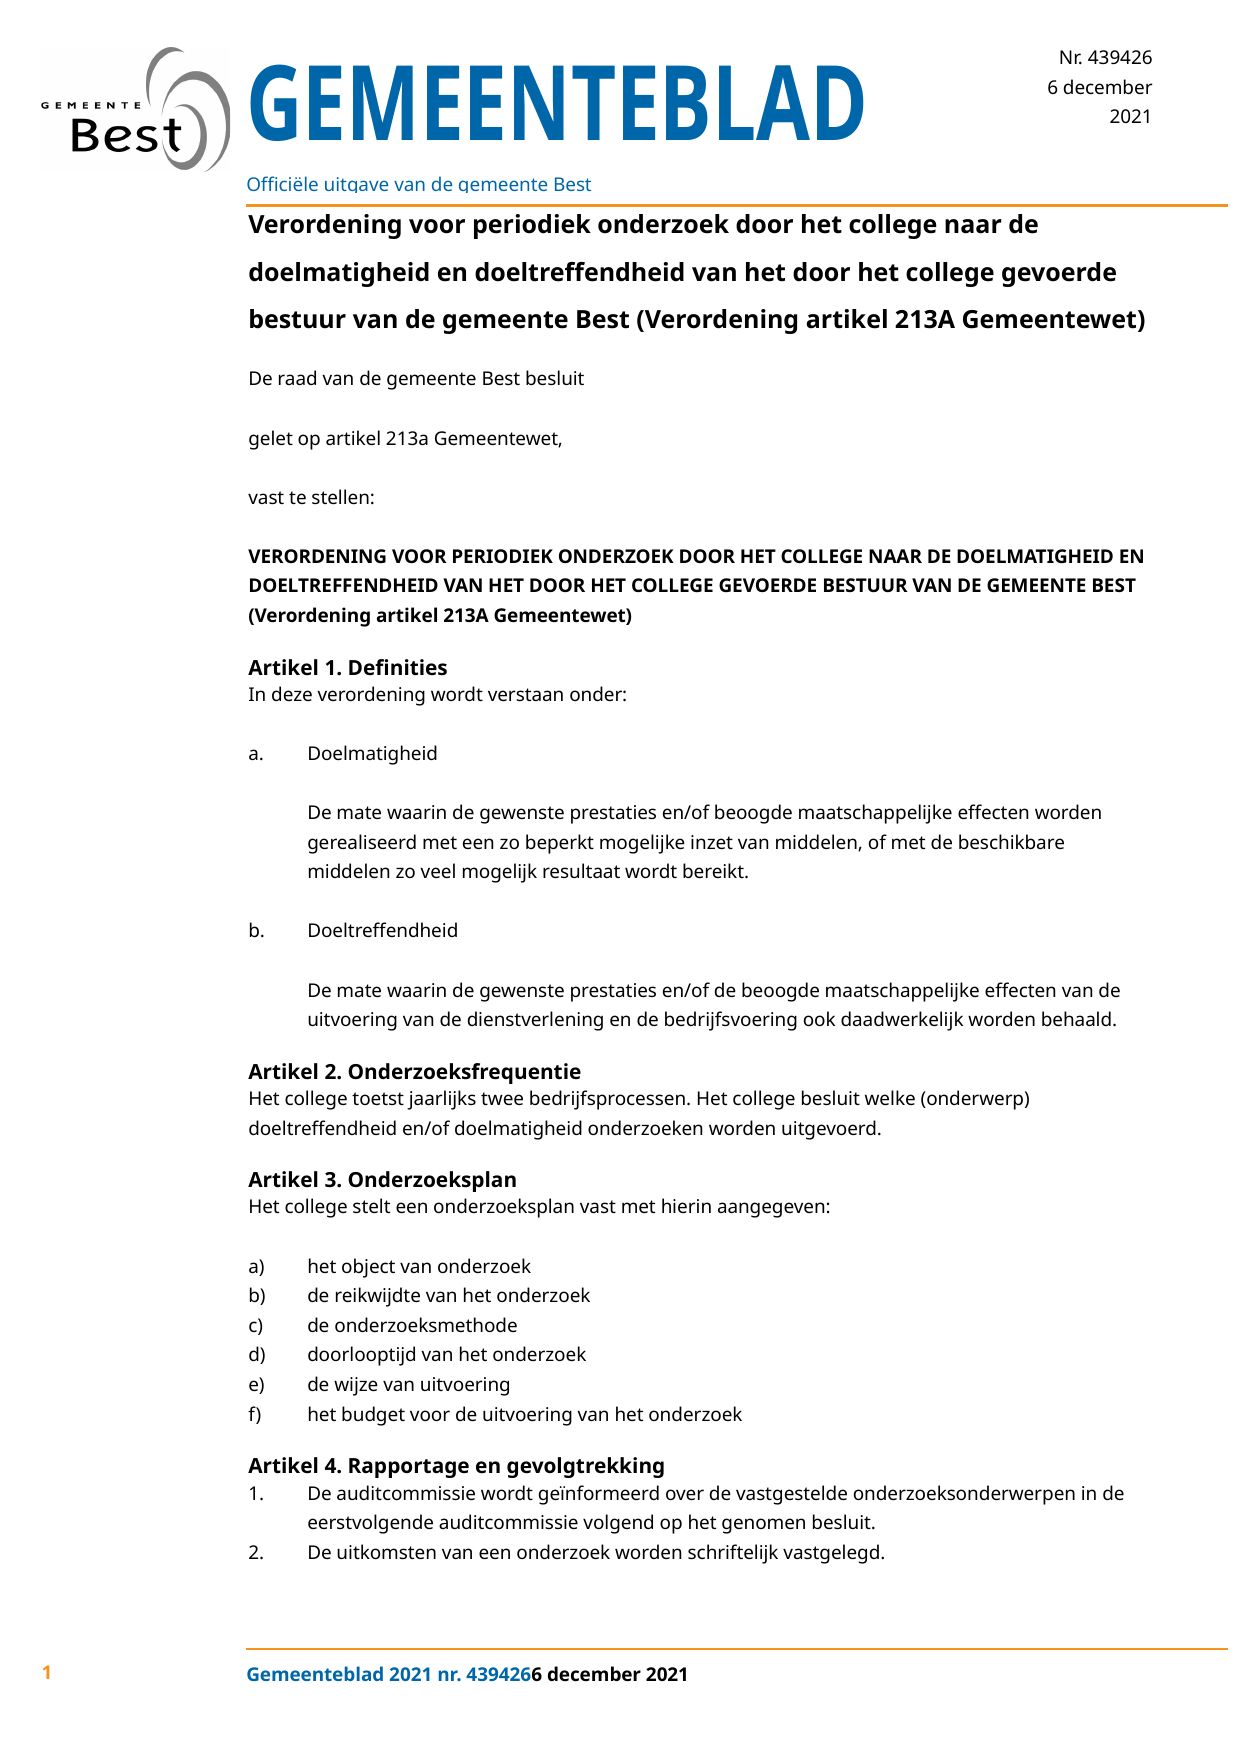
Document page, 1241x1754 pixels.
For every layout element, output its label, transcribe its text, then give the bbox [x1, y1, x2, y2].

list De uitkomsten van een onderzoek worden schriftelijk vastgelegd. [248, 1539, 1152, 1564]
text Artikel 2. Onderzoeksfrequentie [248, 1057, 1152, 1085]
list de reikwijdte van het onderzoek [248, 1282, 1152, 1308]
text Het college stelt een onderzoeksplan vast met hierin aangegeven: [248, 1194, 1152, 1219]
text Artikel 4. Rapportage en gevolgtrekking [248, 1451, 1152, 1480]
list Doelmatigheid [248, 740, 1152, 766]
list Doeltreffendheid [248, 918, 1152, 943]
picture [41, 47, 231, 172]
text Artikel 1. Definities [248, 653, 1152, 681]
list De auditcommissie wordt geïnformeerd over de vastgestelde onderzoeksonderwerpen in de eerstvolgende auditcommissie volgend op het genomen besluit. [248, 1480, 1152, 1535]
list de wijze van uitvoering [248, 1371, 1152, 1397]
list het budget voor de uitvoering van het onderzoek [248, 1401, 1152, 1427]
text Verordening voor periodiek onderzoek door het college naar de doelmatigheid en doeltreffendheid van het door het college gevoerde bestuur van de gemeente Best (Verordening artikel 213A Gemeentewet) [248, 207, 1152, 336]
text In deze verordening wordt verstaan onder: [248, 681, 1152, 707]
text VERORDENING VOOR PERIODIEK ONDERZOEK DOOR HET COLLEGE NAAR DE DOELMATIGHEID EN DOELTREFFENDHEID VAN HET DOOR HET COLLEGE GEVOERDE BESTUUR VAN DE GEMEENTE BEST (Verordening artikel 213A Gemeentewet) [248, 543, 1152, 628]
list doorlooptijd van het onderzoek [248, 1342, 1152, 1367]
list De mate waarin de gewenste prestaties en/of beoogde maatschappelijke effecten worden gerealiseerd met een zo beperkt mogelijke inzet van middelen, of met de beschikbare middelen zo veel mogelijk resultaat wordt bereikt. [248, 799, 1152, 884]
list de onderzoeksmethode [248, 1312, 1152, 1338]
text gelet op artikel 213a Gemeentewet, [248, 425, 1152, 450]
list het object van onderzoek [248, 1253, 1152, 1279]
list De mate waarin de gewenste prestaties en/of de beoogde maatschappelijke effecten van de uitvoering van de dienstverlening en de bedrijfsvoering ook daadwerkelijk worden behaald. [248, 977, 1152, 1032]
text vast te stellen: [248, 484, 1152, 509]
text Het college toetst jaarlijks twee bedrijfsprocessen. Het college besluit welke (onderwerp) doeltreffendheid en/of doelmatigheid onderzoeken worden uitgevoerd. [248, 1085, 1152, 1141]
text De raad van de gemeente Best besluit [248, 366, 1152, 391]
text Artikel 3. Onderzoeksplan [248, 1165, 1152, 1194]
